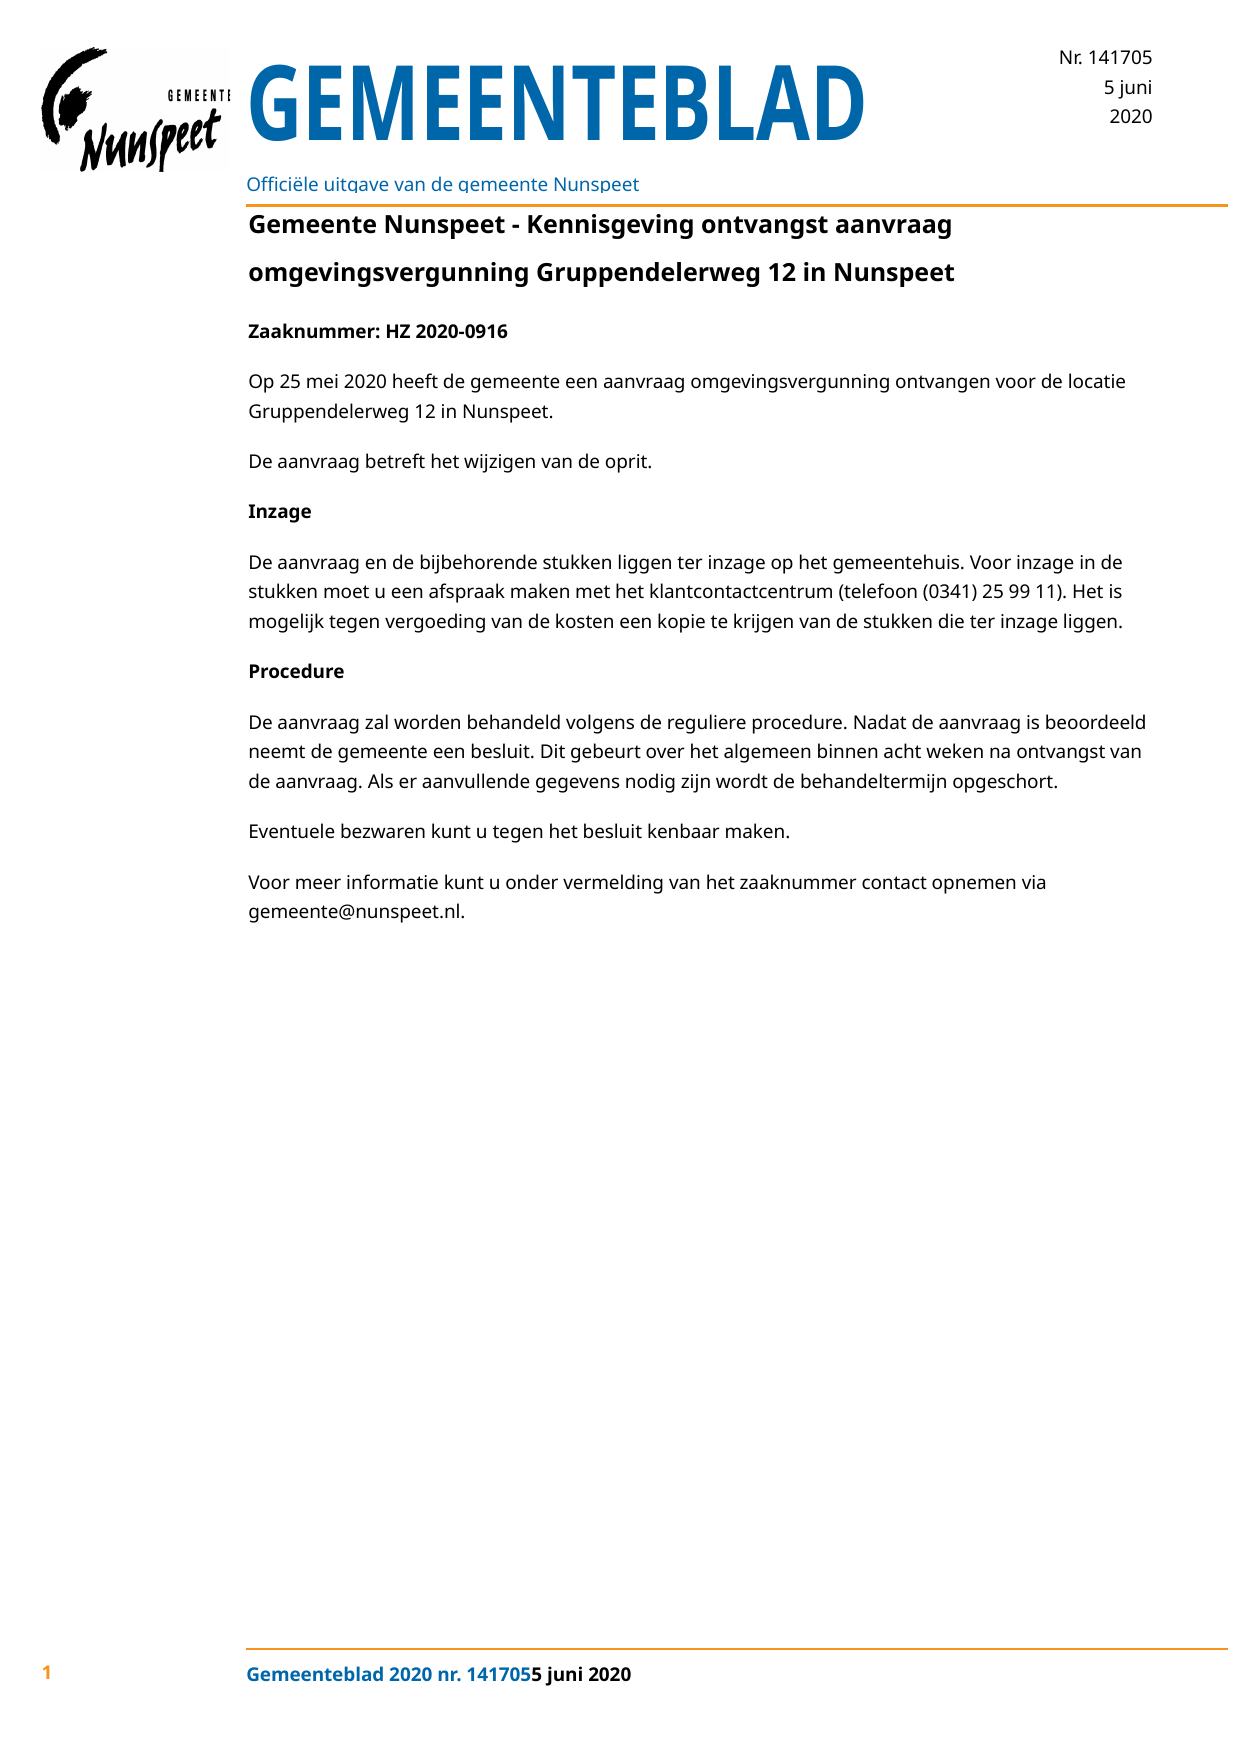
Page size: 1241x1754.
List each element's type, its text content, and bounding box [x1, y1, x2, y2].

text Gemeente Nunspeet - Kennisgeving ontvangst aanvraag omgevingsvergunning Gruppendelerweg 12 in Nunspeet [248, 207, 1152, 288]
text Eventuele bezwaren kunt u tegen het besluit kenbaar maken. [248, 819, 1152, 844]
text Procedure [248, 659, 1152, 684]
text Zaaknummer: HZ 2020-0916 [248, 318, 1152, 344]
text De aanvraag betreft het wijzigen van de oprit. [248, 448, 1152, 474]
text Inzage [248, 499, 1152, 524]
text Voor meer informatie kunt u onder vermelding van het zaaknummer contact opnemen via gemeente@nunspeet.nl. [248, 869, 1152, 924]
picture [41, 47, 231, 172]
text De aanvraag zal worden behandeld volgens de reguliere procedure. Nadat de aanvraag is beoordeeld neemt de gemeente een besluit. Dit gebeurt over het algemeen binnen acht weken na ontvangst van de aanvraag. Als er aanvullende gegevens nodig zijn wordt de behandeltermijn opgeschort. [248, 709, 1152, 794]
text Op 25 mei 2020 heeft de gemeente een aanvraag omgevingsvergunning ontvangen voor de locatie Gruppendelerweg 12 in Nunspeet. [248, 368, 1152, 424]
text De aanvraag en de bijbehorende stukken liggen ter inzage op het gemeentehuis. Voor inzage in de stukken moet u een afspraak maken met het klantcontactcentrum (telefoon (0341) 25 99 11). Het is mogelijk tegen vergoeding van de kosten een kopie te krijgen van de stukken die ter inzage liggen. [248, 549, 1152, 634]
